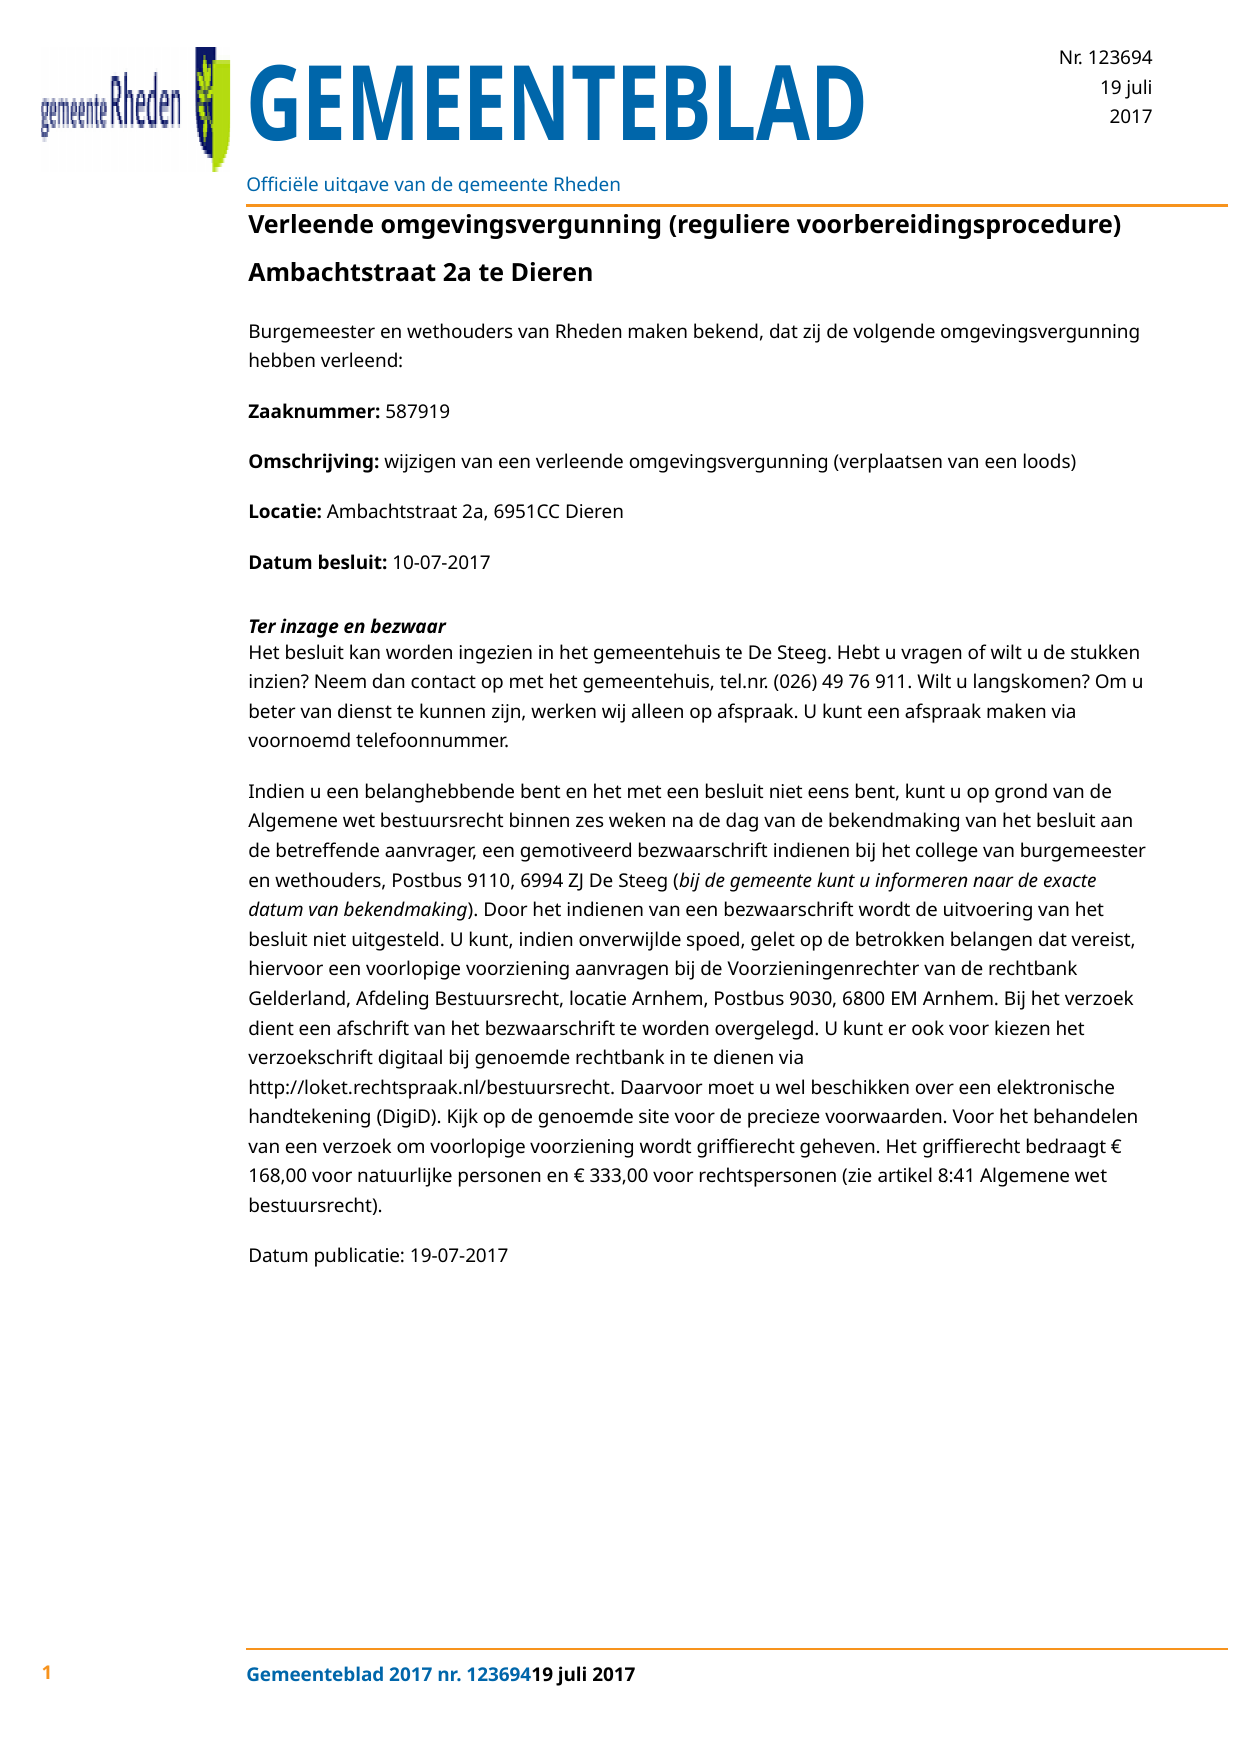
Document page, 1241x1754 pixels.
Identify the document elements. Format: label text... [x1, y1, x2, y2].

text Verleende omgevingsvergunning (reguliere voorbereidingsprocedure) Ambachtstraat 2a te Dieren [248, 207, 1152, 288]
picture [41, 47, 231, 172]
text Burgemeester en wethouders van Rheden maken bekend, dat zij de volgende omgevingsvergunning hebben verleend: [248, 318, 1152, 373]
text Omschrijving: wijzigen van een verleende omgevingsvergunning (verplaatsen van een loods) [248, 448, 1152, 474]
text Zaaknummer: 587919 [248, 398, 1152, 424]
text Indien u een belanghebbende bent en het met een besluit niet eens bent, kunt u op grond van de Algemene wet bestuursrecht binnen zes weken na de dag van de bekendmaking van het besluit aan de betreffende aanvrager, een gemotiveerd bezwaarschrift indienen bij het college van burgemeester en wethouders, Postbus 9110, 6994 ZJ De Steeg (bij de gemeente kunt u informeren naar de exacte datum van bekendmaking). Door het indienen van een bezwaarschrift wordt de uitvoering van het besluit niet uitgesteld. U kunt, indien onverwijlde spoed, gelet op de betrokken belangen dat vereist, hiervoor een voorlopige voorziening aanvragen bij de Voorzieningenrechter van de rechtbank Gelderland, Afdeling Bestuursrecht, locatie Arnhem, Postbus 9030, 6800 EM Arnhem. Bij het verzoek dient een afschrift van het bezwaarschrift te worden overgelegd. U kunt er ook voor kiezen het verzoekschrift digitaal bij genoemde rechtbank in te dienen via http://loket.rechtspraak.nl/bestuursrecht. Daarvoor moet u wel beschikken over een elektronische handtekening (DigiD). Kijk op de genoemde site voor de precieze voorwaarden. Voor het behandelen van een verzoek om voorlopige voorziening wordt griffierecht geheven. Het griffierecht bedraagt € 168,00 voor natuurlijke personen en € 333,00 voor rechtspersonen (zie artikel 8:41 Algemene wet bestuursrecht). [248, 778, 1152, 1218]
text Datum besluit: 10-07-2017 [248, 549, 1152, 575]
text Datum publicatie: 19-07-2017 [248, 1243, 1152, 1268]
text Locatie: Ambachtstraat 2a, 6951CC Dieren [248, 499, 1152, 524]
text Het besluit kan worden ingezien in het gemeentehuis te De Steeg. Hebt u vragen of wilt u de stukken inzien? Neem dan contact op met het gemeentehuis, tel.nr. (026) 49 76 911. Wilt u langskomen? Om u beter van dienst te kunnen zijn, werken wij alleen op afspraak. U kunt een afspraak maken via voornoemd telefoonnummer. [248, 639, 1152, 753]
text Ter inzage en bezwaar [248, 613, 1152, 639]
